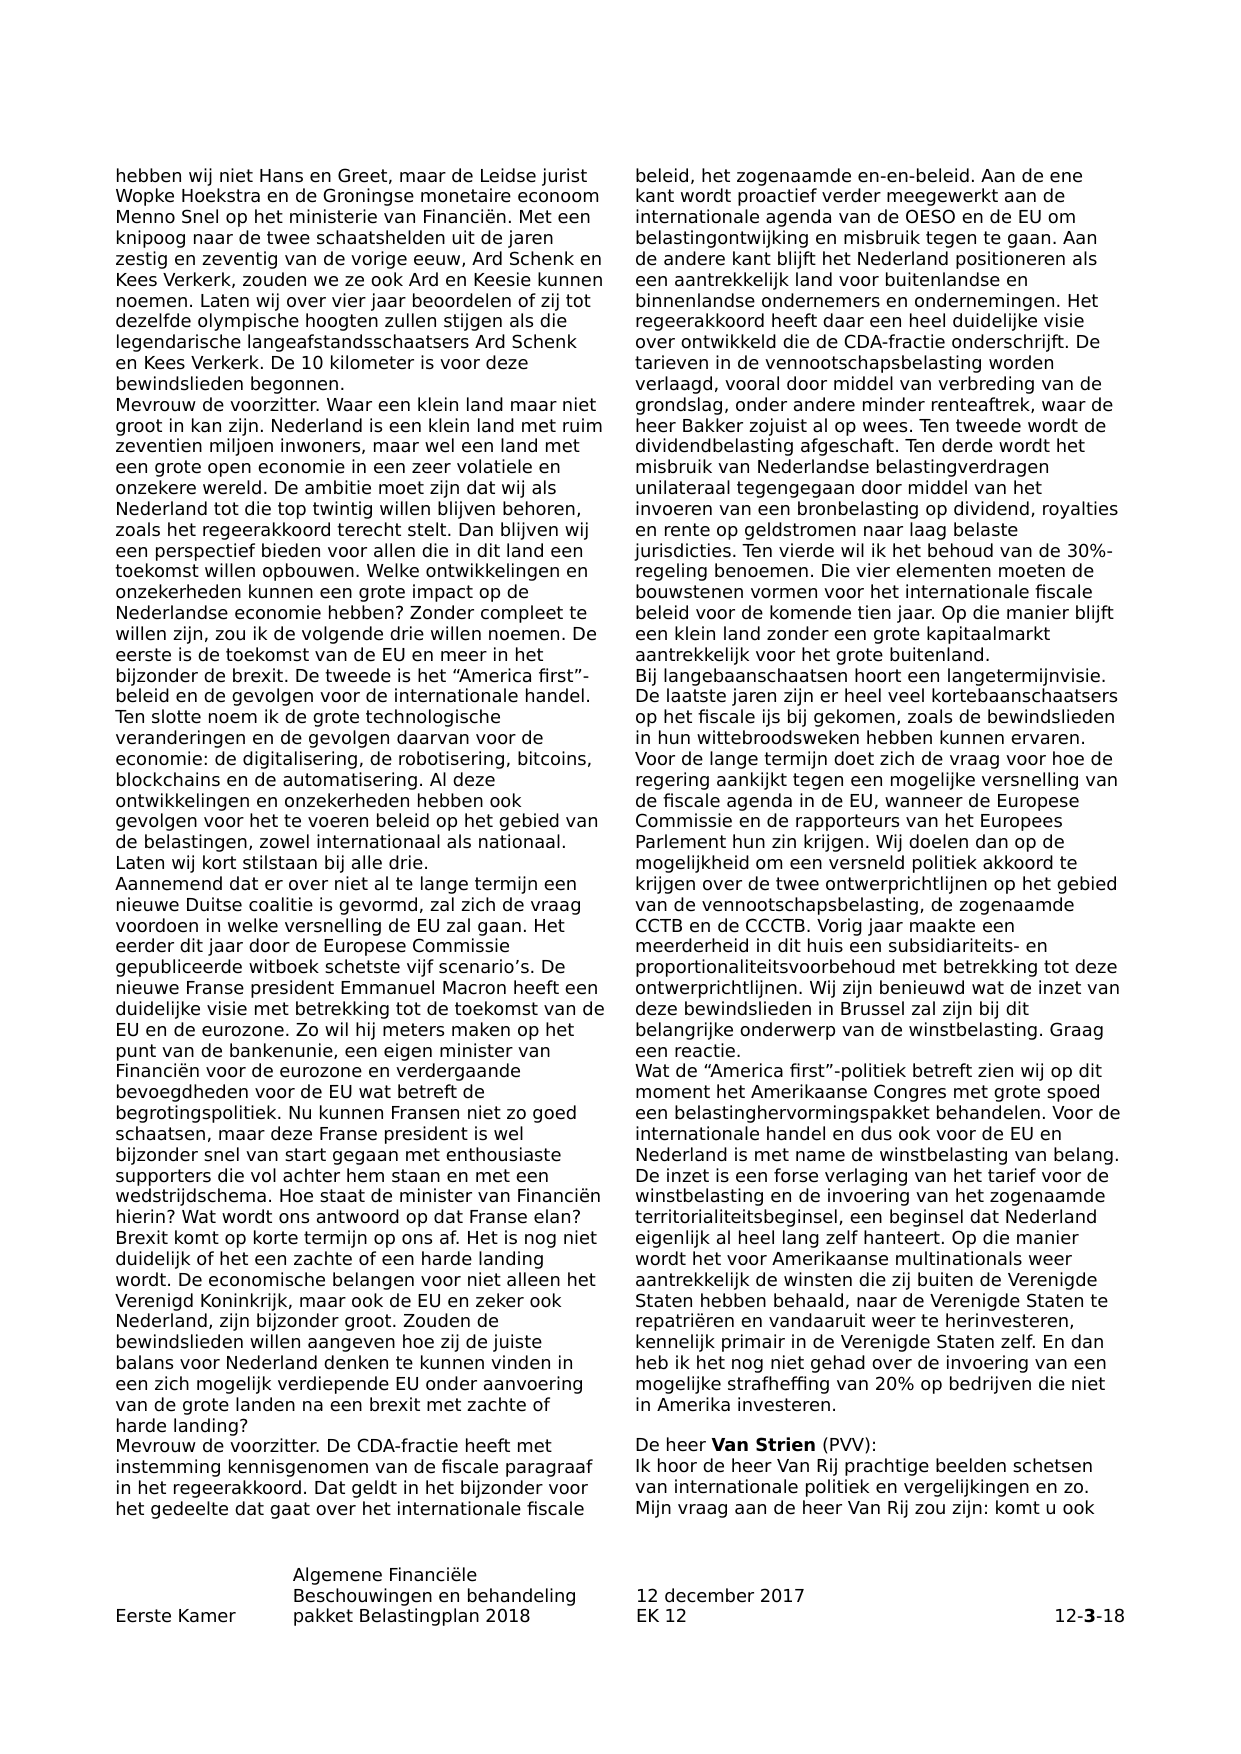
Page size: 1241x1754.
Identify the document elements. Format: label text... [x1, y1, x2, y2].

text Bij langebaanschaatsen hoort een langetermijnvisie. De laatste jaren zijn er heel veel kortebaanschaatsers op het fiscale ijs bij gekomen, zoals de bewindslieden in hun wittebroodsweken hebben kunnen ervaren. Voor de lange termijn doet zich de vraag voor hoe de regering aankijkt tegen een mogelijke versnelling van de fiscale agenda in de EU, wanneer de Europese Commissie en de rapporteurs van het Europees Parlement hun zin krijgen. Wij doelen dan op de mogelijkheid om een versneld politiek akkoord te krijgen over de twee ontwerprichtlijnen op het gebied van de vennootschapsbelasting, de zogenaamde CCTB en de CCCTB. Vorig jaar maakte een meerderheid in dit huis een subsidiariteits- en proportionaliteitsvoorbehoud met betrekking tot deze ontwerprichtlijnen. Wij zijn benieuwd wat de inzet van deze bewindslieden in Brussel zal zijn bij dit belangrijke onderwerp van de winstbelasting. Graag een reactie. [635, 665, 1125, 1061]
text beleid, het zogenaamde en-en-beleid. Aan de ene kant wordt proactief verder meegewerkt aan de internationale agenda van de OESO en de EU om belastingontwijking en misbruik tegen te gaan. Aan de andere kant blijft het Nederland positioneren als een aantrekkelijk land voor buitenlandse en binnenlandse ondernemers en ondernemingen. Het regeerakkoord heeft daar een heel duidelijke visie over ontwikkeld die de CDA-fractie onderschrijft. De tarieven in de vennootschapsbelasting worden verlaagd, vooral door middel van verbreding van de grondslag, onder andere minder renteaftrek, waar de heer Bakker zojuist al op wees. Ten tweede wordt de dividendbelasting afgeschaft. Ten derde wordt het misbruik van Nederlandse belastingverdragen unilateraal tegengegaan door middel van het invoeren van een bronbelasting op dividend, royalties en rente op geldstromen naar laag belaste jurisdicties. Ten vierde wil ik het behoud van de 30%-regeling benoemen. Die vier elementen moeten de bouwstenen vormen voor het internationale fiscale beleid voor de komende tien jaar. Op die manier blijft een klein land zonder een grote kapitaalmarkt aantrekkelijk voor het grote buitenland. [635, 165, 1125, 665]
text Mevrouw de voorzitter. De CDA-fractie heeft met instemming kennisgenomen van de fiscale paragraaf in het regeerakkoord. Dat geldt in het bijzonder voor het gedeelte dat gaat over het internationale fiscale [115, 1436, 605, 1519]
text Wat de “America first”-politiek betreft zien wij op dit moment het Amerikaanse Congres met grote spoed een belastinghervormingspakket behandelen. Voor de internationale handel en dus ook voor de EU en Nederland is met name de winstbelasting van belang. De inzet is een forse verlaging van het tarief voor de winstbelasting en de invoering van het zogenaamde territorialiteitsbeginsel, een beginsel dat Nederland eigenlijk al heel lang zelf hanteert. Op die manier wordt het voor Amerikaanse multinationals weer aantrekkelijk de winsten die zij buiten de Verenigde Staten hebben behaald, naar de Verenigde Staten te repatriëren en vandaaruit weer te herinvesteren, kennelijk primair in de Verenigde Staten zelf. En dan heb ik het nog niet gehad over de invoering van een mogelijke strafheffing van 20% op bedrijven die niet in Amerika investeren. [635, 1061, 1125, 1415]
text hebben wij niet Hans en Greet, maar de Leidse jurist Wopke Hoekstra en de Groningse monetaire econoom Menno Snel op het ministerie van Financiën. Met een knipoog naar de twee schaatshelden uit de jaren zestig en zeventig van de vorige eeuw, Ard Schenk en Kees Verkerk, zouden we ze ook Ard en Keesie kunnen noemen. Laten wij over vier jaar beoordelen of zij tot dezelfde olympische hoogten zullen stijgen als die legendarische langeafstandsschaatsers Ard Schenk en Kees Verkerk. De 10 kilometer is voor deze bewindslieden begonnen. [115, 165, 605, 394]
text De heer Van Strien (PVV): [635, 1435, 1125, 1456]
text Aannemend dat er over niet al te lange termijn een nieuwe Duitse coalitie is gevormd, zal zich de vraag voordoen in welke versnelling de EU zal gaan. Het eerder dit jaar door de Europese Commissie gepubliceerde witboek schetste vijf scenario’s. De nieuwe Franse president Emmanuel Macron heeft een duidelijke visie met betrekking tot de toekomst van de EU en de eurozone. Zo wil hij meters maken op het punt van de bankenunie, een eigen minister van Financiën voor de eurozone en verdergaande bevoegdheden voor de EU wat betreft de begrotingspolitiek. Nu kunnen Fransen niet zo goed schaatsen, maar deze Franse president is wel bijzonder snel van start gegaan met enthousiaste supporters die vol achter hem staan en met een wedstrijdschema. Hoe staat de minister van Financiën hierin? Wat wordt ons antwoord op dat Franse elan? [115, 874, 605, 1228]
text Mevrouw de voorzitter. Waar een klein land maar niet groot in kan zijn. Nederland is een klein land met ruim zeventien miljoen inwoners, maar wel een land met een grote open economie in een zeer volatiele en onzekere wereld. De ambitie moet zijn dat wij als Nederland tot die top twintig willen blijven behoren, zoals het regeerakkoord terecht stelt. Dan blijven wij een perspectief bieden voor allen die in dit land een toekomst willen opbouwen. Welke ontwikkelingen en onzekerheden kunnen een grote impact op de Nederlandse economie hebben? Zonder compleet te willen zijn, zou ik de volgende drie willen noemen. De eerste is de toekomst van de EU en meer in het bijzonder de brexit. De tweede is het “America first”-beleid en de gevolgen voor de internationale handel. Ten slotte noem ik de grote technologische veranderingen en de gevolgen daarvan voor de economie: de digitalisering, de robotisering, bitcoins, blockchains en de automatisering. Al deze ontwikkelingen en onzekerheden hebben ook gevolgen voor het te voeren beleid op het gebied van de belastingen, zowel internationaal als nationaal. Laten wij kort stilstaan bij alle drie. [115, 394, 605, 874]
text Brexit komt op korte termijn op ons af. Het is nog niet duidelijk of het een zachte of een harde landing wordt. De economische belangen voor niet alleen het Verenigd Koninkrijk, maar ook de EU en zeker ook Nederland, zijn bijzonder groot. Zouden de bewindslieden willen aangeven hoe zij de juiste balans voor Nederland denken te kunnen vinden in een zich mogelijk verdiepende EU onder aanvoering van de grote landen na een brexit met zachte of harde landing? [115, 1228, 605, 1436]
text Ik hoor de heer Van Rij prachtige beelden schetsen van internationale politiek en vergelijkingen en zo. Mijn vraag aan de heer Van Rij zou zijn: komt u ook [635, 1456, 1125, 1518]
